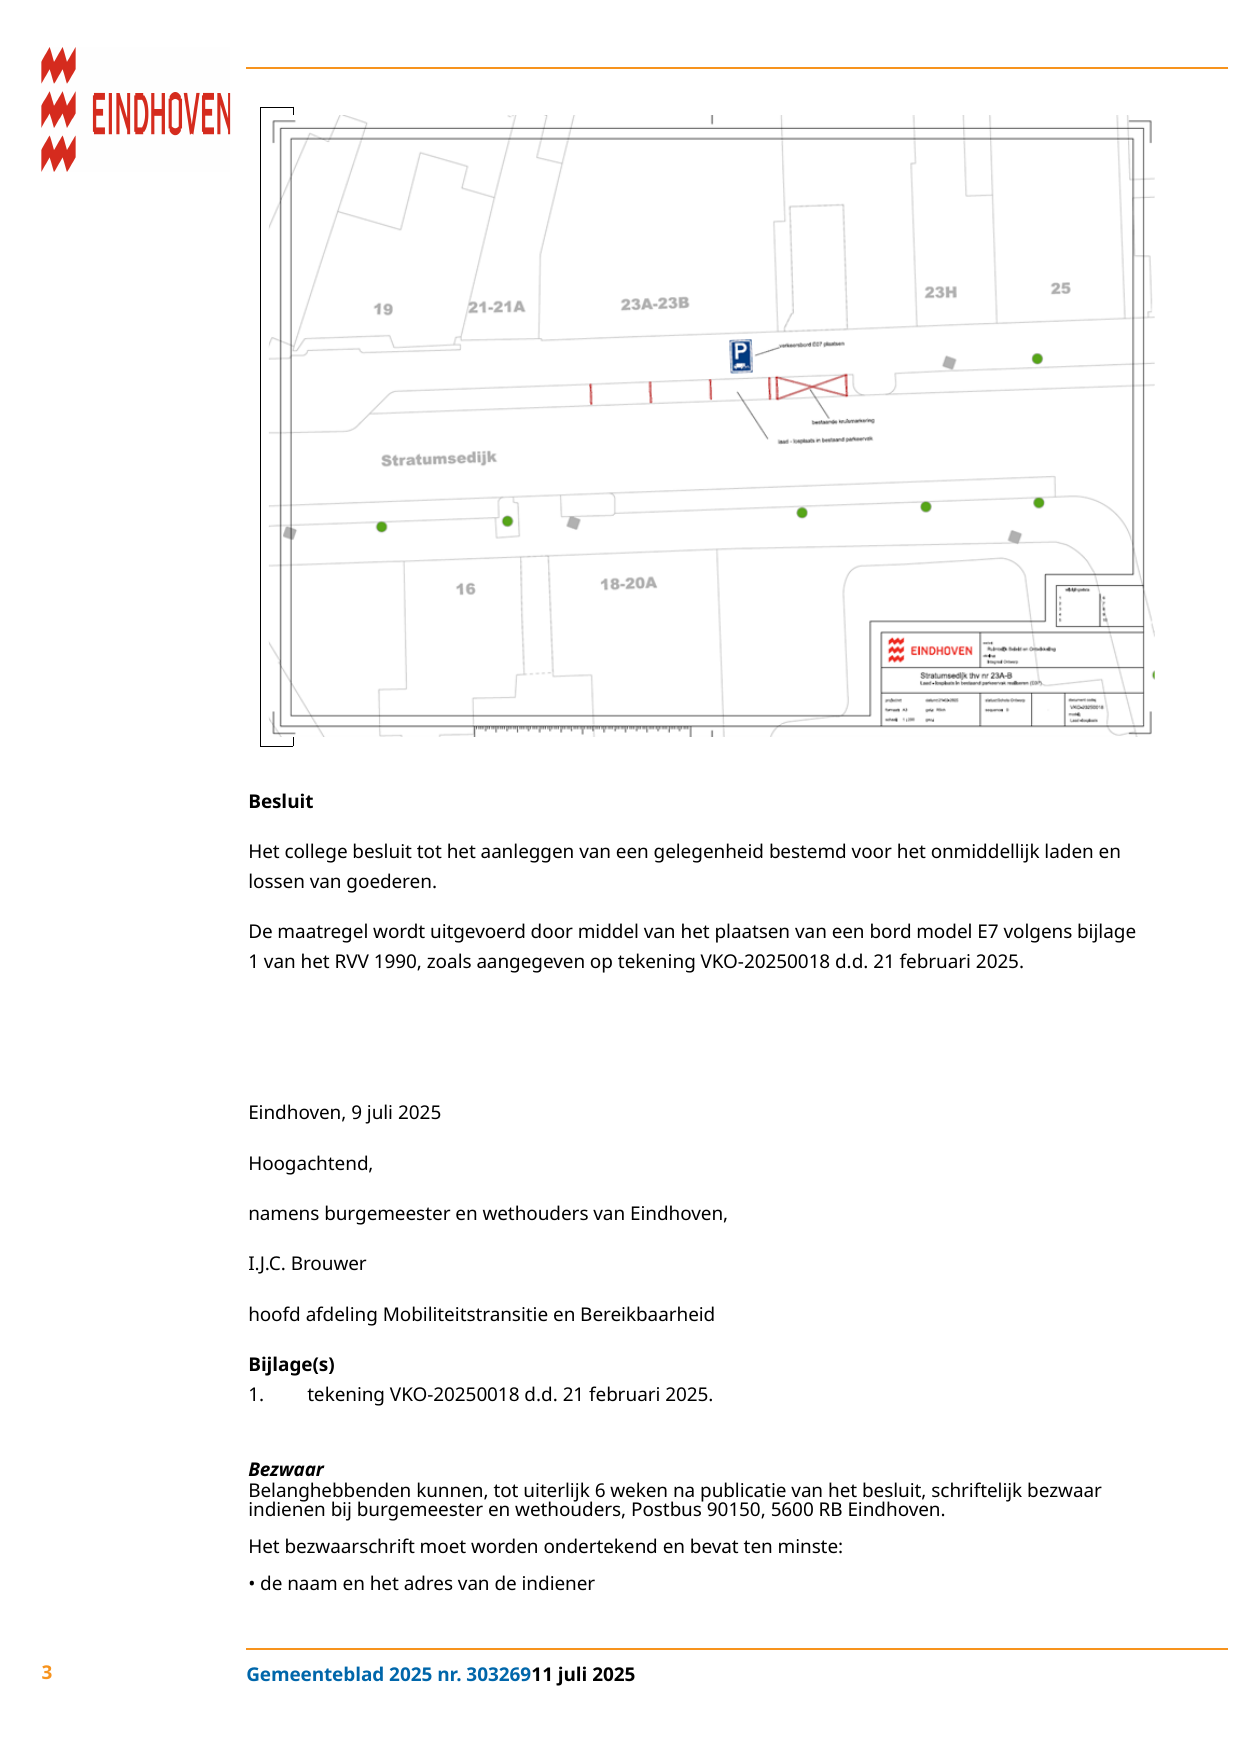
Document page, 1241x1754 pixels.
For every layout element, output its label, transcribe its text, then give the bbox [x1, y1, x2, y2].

text hoofd afdeling Mobiliteitstransitie en Bereikbaarheid [248, 1301, 1152, 1327]
text Het bezwaarschrift moet worden ondertekend en bevat ten minste: [248, 1538, 1152, 1557]
text Hoogachtend, [248, 1150, 1152, 1175]
text Bijlage(s) [248, 1351, 1152, 1377]
picture [41, 47, 231, 172]
text De maatregel wordt uitgevoerd door middel van het plaatsen van een bord model E7 volgens bijlage 1 van het RVV 1990, zoals aangegeven op tekening VKO-20250018 d.d. 21 februari 2025. [248, 918, 1152, 974]
text Belanghebbenden kunnen, tot uiterlijk 6 weken na publicatie van het besluit, schriftelijk bezwaar indienen bij burgemeester en wethouders, Postbus 90150, 5600 RB Eindhoven. [248, 1482, 1152, 1520]
text Het college besluit tot het aanleggen van een gelegenheid bestemd voor het onmiddellijk laden en lossen van goederen. [248, 838, 1152, 894]
text I.J.C. Brouwer [248, 1251, 1152, 1276]
picture [268, 115, 1155, 737]
text Besluit [248, 788, 1152, 814]
text Bezwaar [248, 1456, 1152, 1482]
text namens burgemeester en wethouders van Eindhoven, [248, 1200, 1152, 1226]
text • de naam en het adres van de indiener [248, 1575, 1152, 1594]
text Eindhoven, 9 juli 2025 [248, 1099, 1152, 1125]
list tekening VKO-20250018 d.d. 21 februari 2025. [248, 1381, 1152, 1407]
